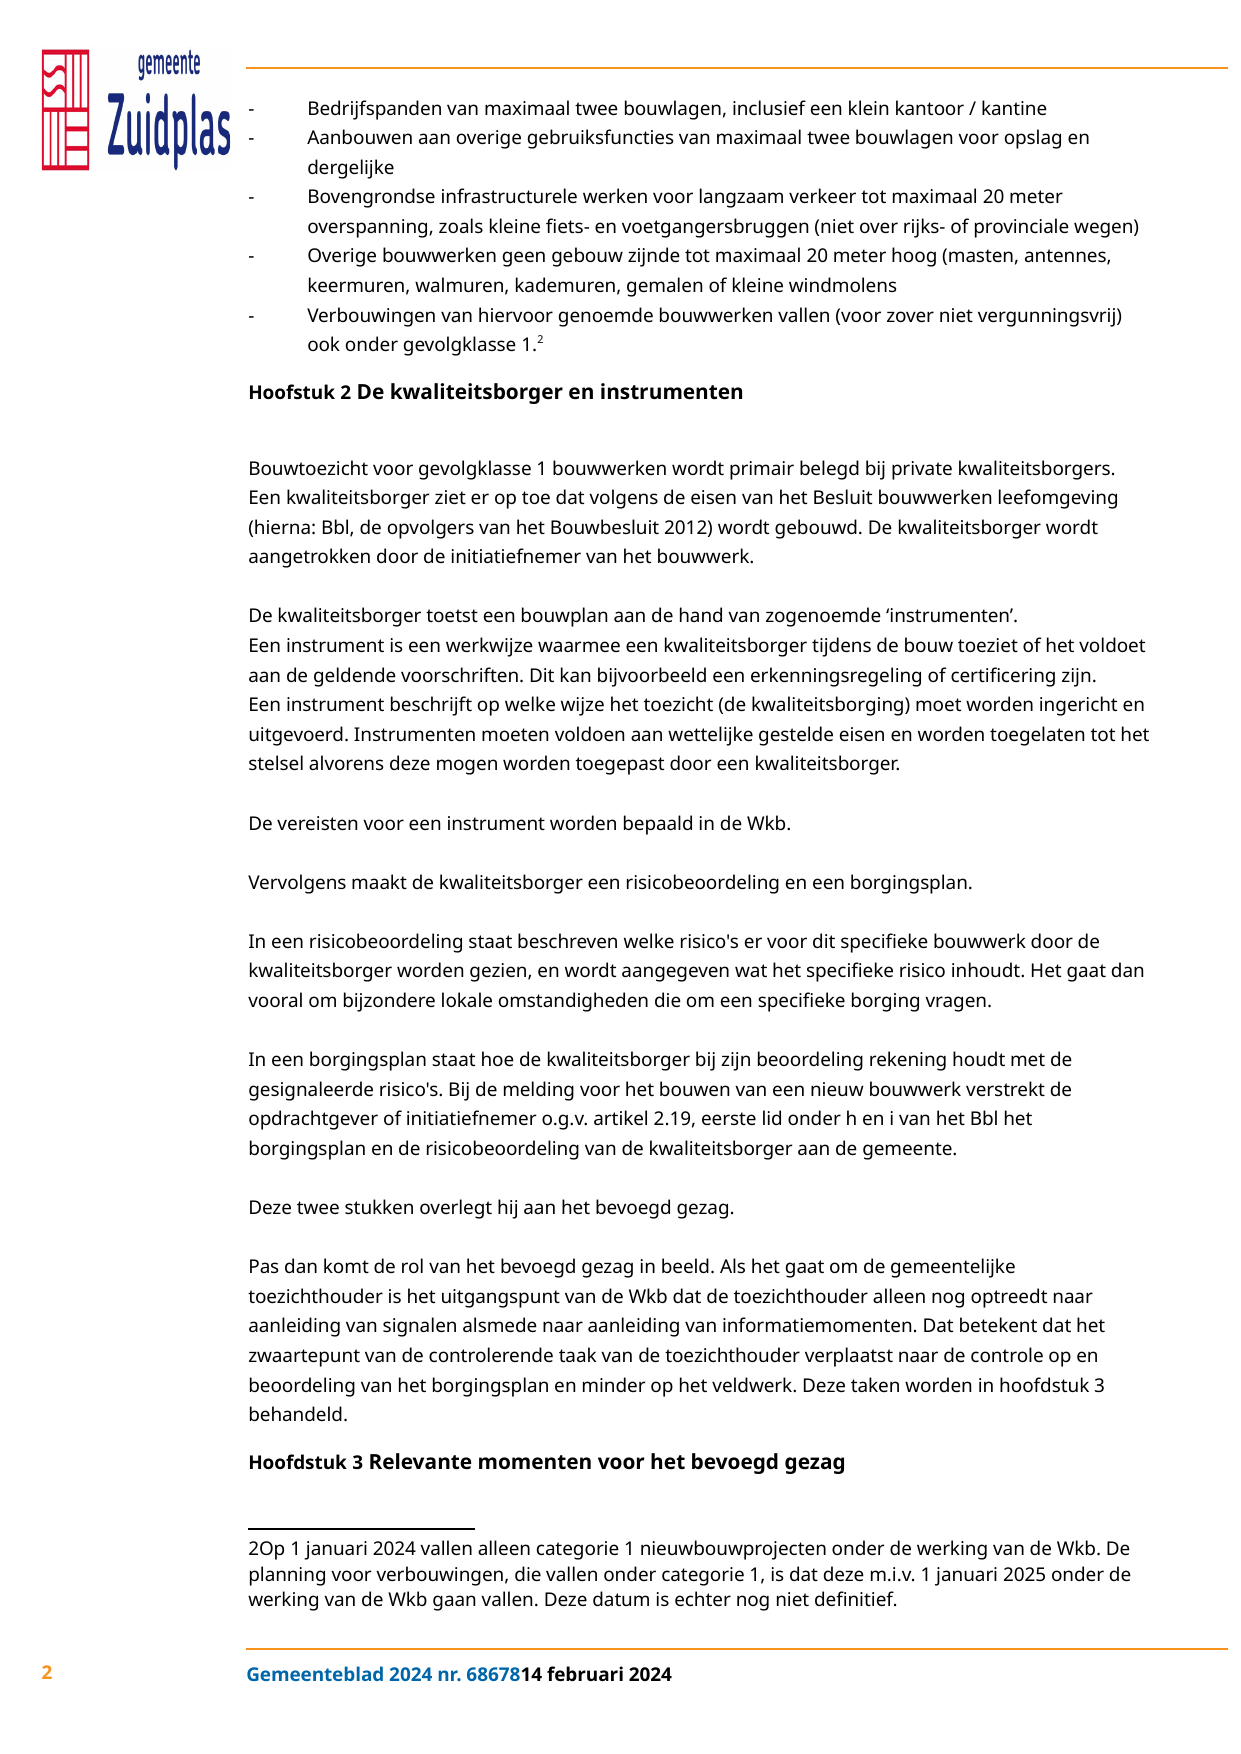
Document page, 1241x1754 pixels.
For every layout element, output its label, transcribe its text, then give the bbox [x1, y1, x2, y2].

text Bouwtoezicht voor gevolgklasse 1 bouwwerken wordt primair belegd bij private kwaliteitsborgers. [248, 455, 1152, 481]
text Hoofstuk 2 De kwaliteitsborger en instrumenten [248, 377, 1152, 406]
text Vervolgens maakt de kwaliteitsborger een risicobeoordeling en een borgingsplan. [248, 869, 1152, 895]
list Bovengrondse infrastructurele werken voor langzaam verkeer tot maximaal 20 meter overspanning, zoals kleine fiets- en voetgangersbruggen (niet over rijks- of provinciale wegen) [248, 183, 1152, 239]
picture [41, 47, 231, 172]
text In een risicobeoordeling staat beschreven welke risico's er voor dit specifieke bouwwerk door de kwaliteitsborger worden gezien, en wordt aangegeven wat het specifieke risico inhoudt. Het gaat dan vooral om bijzondere lokale omstandigheden die om een specifieke borging vragen. [248, 928, 1152, 1013]
list Overige bouwwerken geen gebouw zijnde tot maximaal 20 meter hoog (masten, antennes, keermuren, walmuren, kademuren, gemalen of kleine windmolens [248, 243, 1152, 298]
text Een kwaliteitsborger ziet er op toe dat volgens de eisen van het Besluit bouwwerken leefomgeving (hierna: Bbl, de opvolgers van het Bouwbesluit 2012) wordt gebouwd. De kwaliteitsborger wordt aangetrokken door de initiatiefnemer van het bouwwerk. [248, 484, 1152, 569]
text In een borgingsplan staat hoe de kwaliteitsborger bij zijn beoordeling rekening houdt met de gesignaleerde risico's. Bij de melding voor het bouwen van een nieuw bouwwerk verstrekt de opdrachtgever of initiatiefnemer o.g.v. artikel 2.19, eerste lid onder h en i van het Bbl het borgingsplan en de risicobeoordeling van de kwaliteitsborger aan de gemeente. [248, 1046, 1152, 1161]
text De vereisten voor een instrument worden bepaald in de Wkb. [248, 810, 1152, 836]
text De kwaliteitsborger toetst een bouwplan aan de hand van zogenoemde ‘instrumenten’. [248, 603, 1152, 628]
list Op 1 januari 2024 vallen alleen categorie 1 nieuwbouwprojecten onder de werking van de Wkb. De planning voor verbouwingen, die vallen onder categorie 1, is dat deze m.i.v. 1 januari 2025 onder de werking van de Wkb gaan vallen. Deze datum is echter nog niet definitief. [248, 1535, 1152, 1612]
list Bedrijfspanden van maximaal twee bouwlagen, inclusief een klein kantoor / kantine [248, 95, 1152, 121]
text Deze twee stukken overlegt hij aan het bevoegd gezag. [248, 1194, 1152, 1220]
text Hoofdstuk 3 Relevante momenten voor het bevoegd gezag [248, 1447, 1152, 1476]
text Pas dan komt de rol van het bevoegd gezag in beeld. Als het gaat om de gemeentelijke toezichthouder is het uitgangspunt van de Wkb dat de toezichthouder alleen nog optreedt naar aanleiding van signalen alsmede naar aanleiding van informatiemomenten. Dat betekent dat het zwaartepunt van de controlerende taak van de toezichthouder verplaatst naar de controle op en beoordeling van het borgingsplan en minder op het veldwerk. Deze taken worden in hoofdstuk 3 behandeld. [248, 1253, 1152, 1427]
list Verbouwingen van hiervoor genoemde bouwwerken vallen (voor zover niet vergunningsvrij) ook onder gevolgklasse 1. [248, 302, 1152, 357]
text Een instrument beschrijft op welke wijze het toezicht (de kwaliteitsborging) moet worden ingericht en uitgevoerd. Instrumenten moeten voldoen aan wettelijke gestelde eisen en worden toegelaten tot het stelsel alvorens deze mogen worden toegepast door een kwaliteitsborger. [248, 691, 1152, 776]
text Een instrument is een werkwijze waarmee een kwaliteitsborger tijdens de bouw toeziet of het voldoet aan de geldende voorschriften. Dit kan bijvoorbeeld een erkenningsregeling of certificering zijn. [248, 632, 1152, 688]
list Aanbouwen aan overige gebruiksfuncties van maximaal twee bouwlagen voor opslag en dergelijke [248, 124, 1152, 180]
